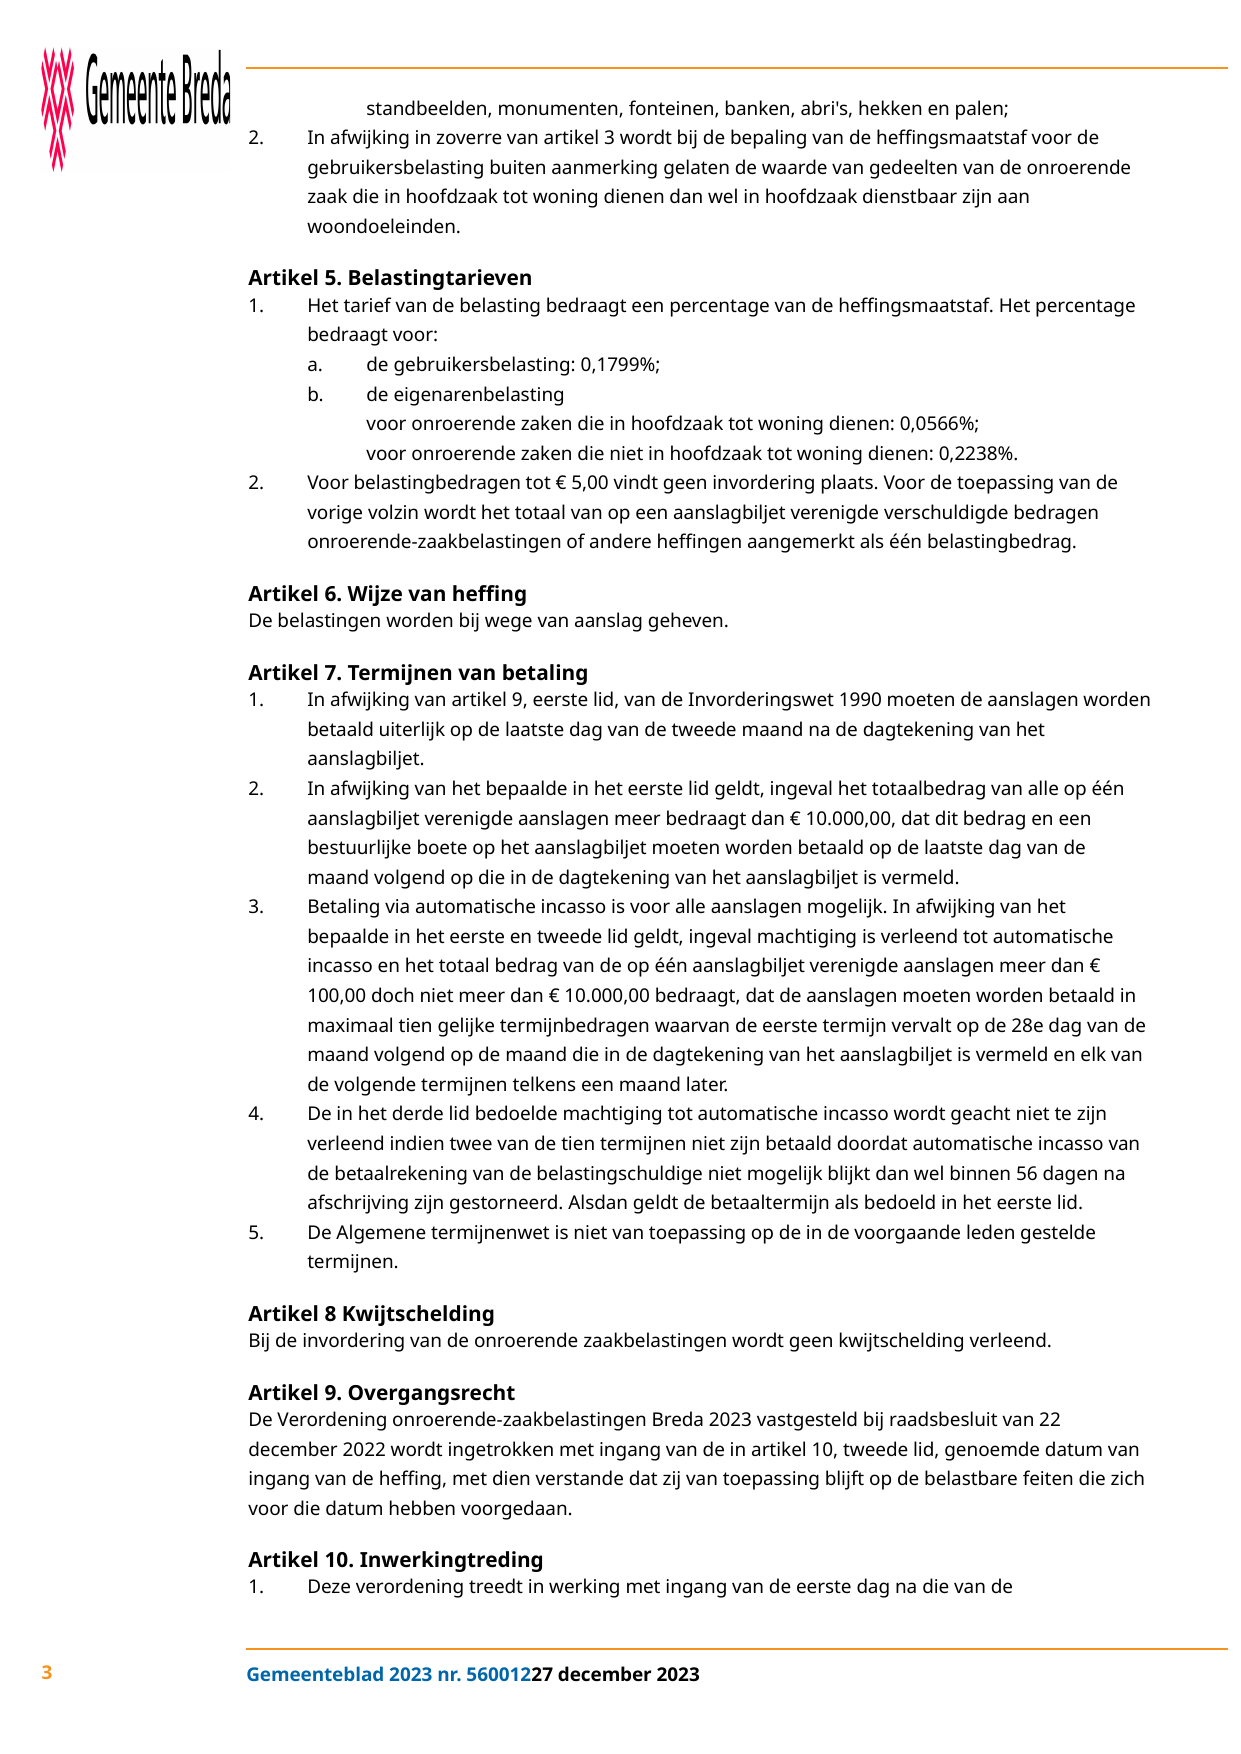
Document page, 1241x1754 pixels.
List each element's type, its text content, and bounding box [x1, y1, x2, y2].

picture [41, 47, 231, 172]
text Bij de invordering van de onroerende zaakbelastingen wordt geen kwijtschelding verleend. [248, 1327, 1152, 1353]
list de gebruikersbelasting: 0,1799%; [307, 351, 1152, 377]
text Artikel 7. Termijnen van betaling [248, 658, 1152, 686]
text De belastingen worden bij wege van aanslag geheven. [248, 607, 1152, 633]
text Artikel 9. Overgangsrecht [248, 1378, 1152, 1406]
text De Verordening onroerende-zaakbelastingen Breda 2023 vastgesteld bij raadsbesluit van 22 december 2022 wordt ingetrokken met ingang van de in artikel 10, tweede lid, genoemde datum van ingang van de heffing, met dien verstande dat zij van toepassing blijft op de belastbare feiten die zich voor die datum hebben voorgedaan. [248, 1406, 1152, 1521]
text Artikel 10. Inwerkingtreding [248, 1545, 1152, 1574]
list Deze verordening treedt in werking met ingang van de eerste dag na die van de [248, 1574, 1152, 1599]
list Betaling via automatische incasso is voor alle aanslagen mogelijk. In afwijking van het bepaalde in het eerste en tweede lid geldt, ingeval machtiging is verleend tot automatische incasso en het totaal bedrag van de op één aanslagbiljet verenigde aanslagen meer dan € 100,00 doch niet meer dan € 10.000,00 bedraagt, dat de aanslagen moeten worden betaald in maximaal tien gelijke termijnbedragen waarvan de eerste termijn vervalt op de 28e dag van de maand volgend op de maand die in de dagtekening van het aanslagbiljet is vermeld en elk van de volgende termijnen telkens een maand later. [248, 893, 1152, 1097]
list Het tarief van de belasting bedraagt een percentage van de heffingsmaatstaf. Het percentage bedraagt voor: [248, 292, 1152, 347]
list de eigenarenbelasting [307, 381, 1152, 406]
list standbeelden, monumenten, fonteinen, banken, abri's, hekken en palen; [307, 95, 1152, 121]
list De Algemene termijnenwet is niet van toepassing op de in de voorgaande leden gestelde termijnen. [248, 1219, 1152, 1274]
text Artikel 5. Belastingtarieven [248, 263, 1152, 292]
list De in het derde lid bedoelde machtiging tot automatische incasso wordt geacht niet te zijn verleend indien twee van de tien termijnen niet zijn betaald doordat automatische incasso van de betaalrekening van de belastingschuldige niet mogelijk blijkt dan wel binnen 56 dagen na afschrijving zijn gestorneerd. Alsdan geldt de betaaltermijn als bedoeld in het eerste lid. [248, 1101, 1152, 1215]
list In afwijking van artikel 9, eerste lid, van de Invorderingswet 1990 moeten de aanslagen worden betaald uiterlijk op de laatste dag van de tweede maand na de dagtekening van het aanslagbiljet. [248, 686, 1152, 771]
list In afwijking van het bepaalde in het eerste lid geldt, ingeval het totaalbedrag van alle op één aanslagbiljet verenigde aanslagen meer bedraagt dan € 10.000,00, dat dit bedrag en een bestuurlijke boete op het aanslagbiljet moeten worden betaald op de laatste dag van de maand volgend op die in de dagtekening van het aanslagbiljet is vermeld. [248, 775, 1152, 889]
text Artikel 8 Kwijtschelding [248, 1299, 1152, 1327]
text Artikel 6. Wijze van heffing [248, 579, 1152, 607]
list Voor belastingbedragen tot € 5,00 vindt geen invordering plaats. Voor de toepassing van de vorige volzin wordt het totaal van op een aanslagbiljet verenigde verschuldigde bedragen onroerende-zaakbelastingen of andere heffingen aangemerkt als één belastingbedrag. [248, 469, 1152, 554]
list voor onroerende zaken die in hoofdzaak tot woning dienen: 0,0566%; [307, 410, 1152, 436]
list voor onroerende zaken die niet in hoofdzaak tot woning dienen: 0,2238%. [307, 440, 1152, 466]
list In afwijking in zoverre van artikel 3 wordt bij de bepaling van de heffingsmaatstaf voor de gebruikersbelasting buiten aanmerking gelaten de waarde van gedeelten van de onroerende zaak die in hoofdzaak tot woning dienen dan wel in hoofdzaak dienstbaar zijn aan woondoeleinden. [248, 124, 1152, 239]
